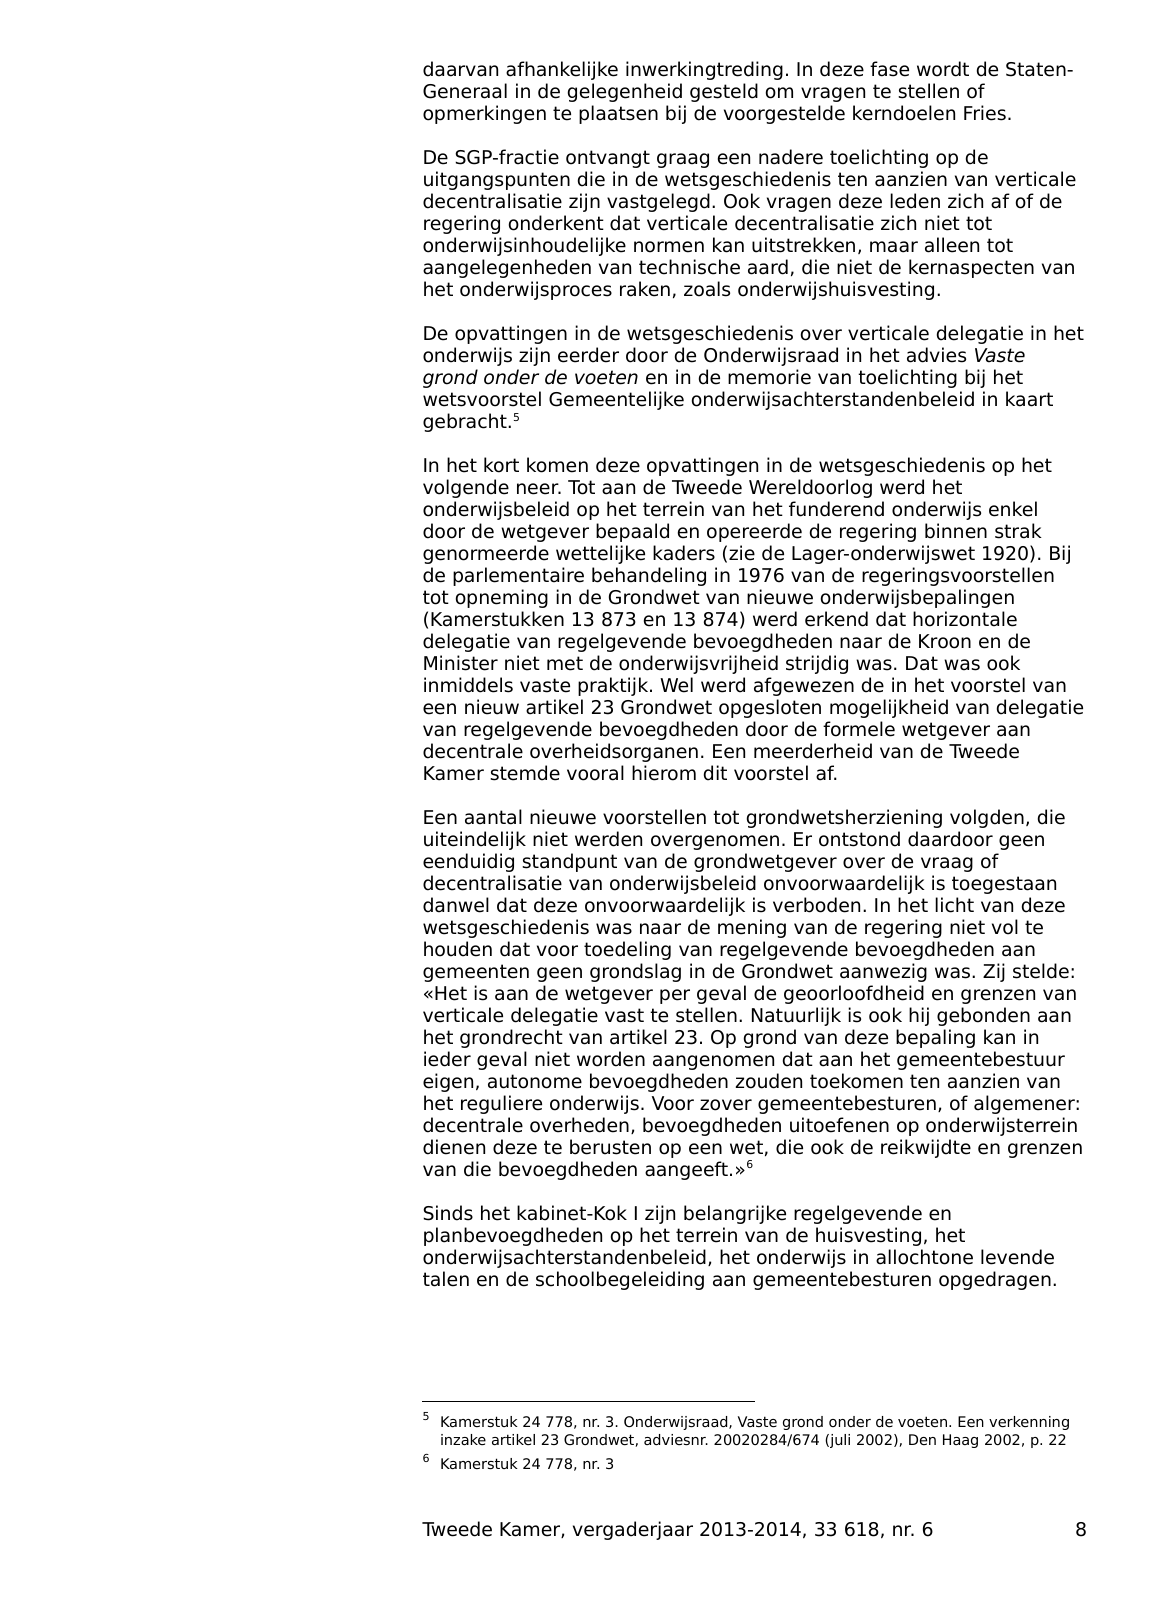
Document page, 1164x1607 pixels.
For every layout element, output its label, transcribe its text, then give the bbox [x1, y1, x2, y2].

text De SGP-fractie ontvangt graag een nadere toelichting op de uitgangspunten die in de wetsgeschiedenis ten aanzien van verticale decentralisatie zijn vastgelegd. Ook vragen deze leden zich af of de regering onderkent dat verticale decentralisatie zich niet tot onderwijsinhoudelijke normen kan uitstrekken, maar alleen tot aangelegenheden van technische aard, die niet de kernaspecten van het onderwijsproces raken, zoals onderwijshuisvesting. [422, 147, 1087, 301]
text Een aantal nieuwe voorstellen tot grondwetsherziening volgden, die uiteindelijk niet werden overgenomen. Er ontstond daardoor geen eenduidig standpunt van de grondwetgever over de vraag of decentralisatie van onderwijsbeleid onvoorwaardelijk is toegestaan danwel dat deze onvoorwaardelijk is verboden. In het licht van deze wetsgeschiedenis was naar de mening van de regering niet vol te houden dat voor toedeling van regelgevende bevoegdheden aan gemeenten geen grondslag in de Grondwet aanwezig was. Zij stelde: «Het is aan de wetgever per geval de geoorloofdheid en grenzen van verticale delegatie vast te stellen. Natuurlijk is ook hij gebonden aan het grondrecht van artikel 23. Op grond van deze bepaling kan in ieder geval niet worden aangenomen dat aan het gemeentebestuur eigen, autonome bevoegdheden zouden toekomen ten aanzien van het reguliere onderwijs. Voor zover gemeentebesturen, of algemener: decentrale overheden, bevoegdheden uitoefenen op onderwijsterrein dienen deze te berusten op een wet, die ook de reikwijdte en grenzen van die bevoegdheden aangeeft.» [422, 807, 1087, 1181]
text Kamerstuk 24 778, nr. 3. Onderwijsraad, Vaste grond onder de voeten. Een verkenning inzake artikel 23 Grondwet, adviesnr. 20020284/674 (juli 2002), Den Haag 2002, p. 22 [422, 1410, 1087, 1449]
text Kamerstuk 24 778, nr. 3 [422, 1452, 1087, 1474]
text De opvattingen in de wetsgeschiedenis over verticale delegatie in het onderwijs zijn eerder door de Onderwijsraad in het advies Vaste grond onder de voeten en in de memorie van toelichting bij het wetsvoorstel Gemeentelijke onderwijsachterstandenbeleid in kaart gebracht. [422, 323, 1087, 433]
text daarvan afhankelijke inwerkingtreding. In deze fase wordt de Staten-Generaal in de gelegenheid gesteld om vragen te stellen of opmerkingen te plaatsen bij de voorgestelde kerndoelen Fries. [422, 59, 1087, 125]
text In het kort komen deze opvattingen in de wetsgeschiedenis op het volgende neer. Tot aan de Tweede Wereldoorlog werd het onderwijsbeleid op het terrein van het funderend onderwijs enkel door de wetgever bepaald en opereerde de regering binnen strak genormeerde wettelijke kaders (zie de Lager-onderwijswet 1920). Bij de parlementaire behandeling in 1976 van de regeringsvoorstellen tot opneming in de Grondwet van nieuwe onderwijsbepalingen (Kamerstukken 13 873 en 13 874) werd erkend dat horizontale delegatie van regelgevende bevoegdheden naar de Kroon en de Minister niet met de onderwijsvrijheid strijdig was. Dat was ook inmiddels vaste praktijk. Wel werd afgewezen de in het voorstel van een nieuw artikel 23 Grondwet opgesloten mogelijkheid van delegatie van regelgevende bevoegdheden door de formele wetgever aan decentrale overheidsorganen. Een meerderheid van de Tweede Kamer stemde vooral hierom dit voorstel af. [422, 455, 1087, 785]
text Sinds het kabinet-Kok I zijn belangrijke regelgevende en planbevoegdheden op het terrein van de huisvesting, het onderwijsachterstandenbeleid, het onderwijs in allochtone levende talen en de schoolbegeleiding aan gemeentebesturen opgedragen. [422, 1203, 1087, 1291]
